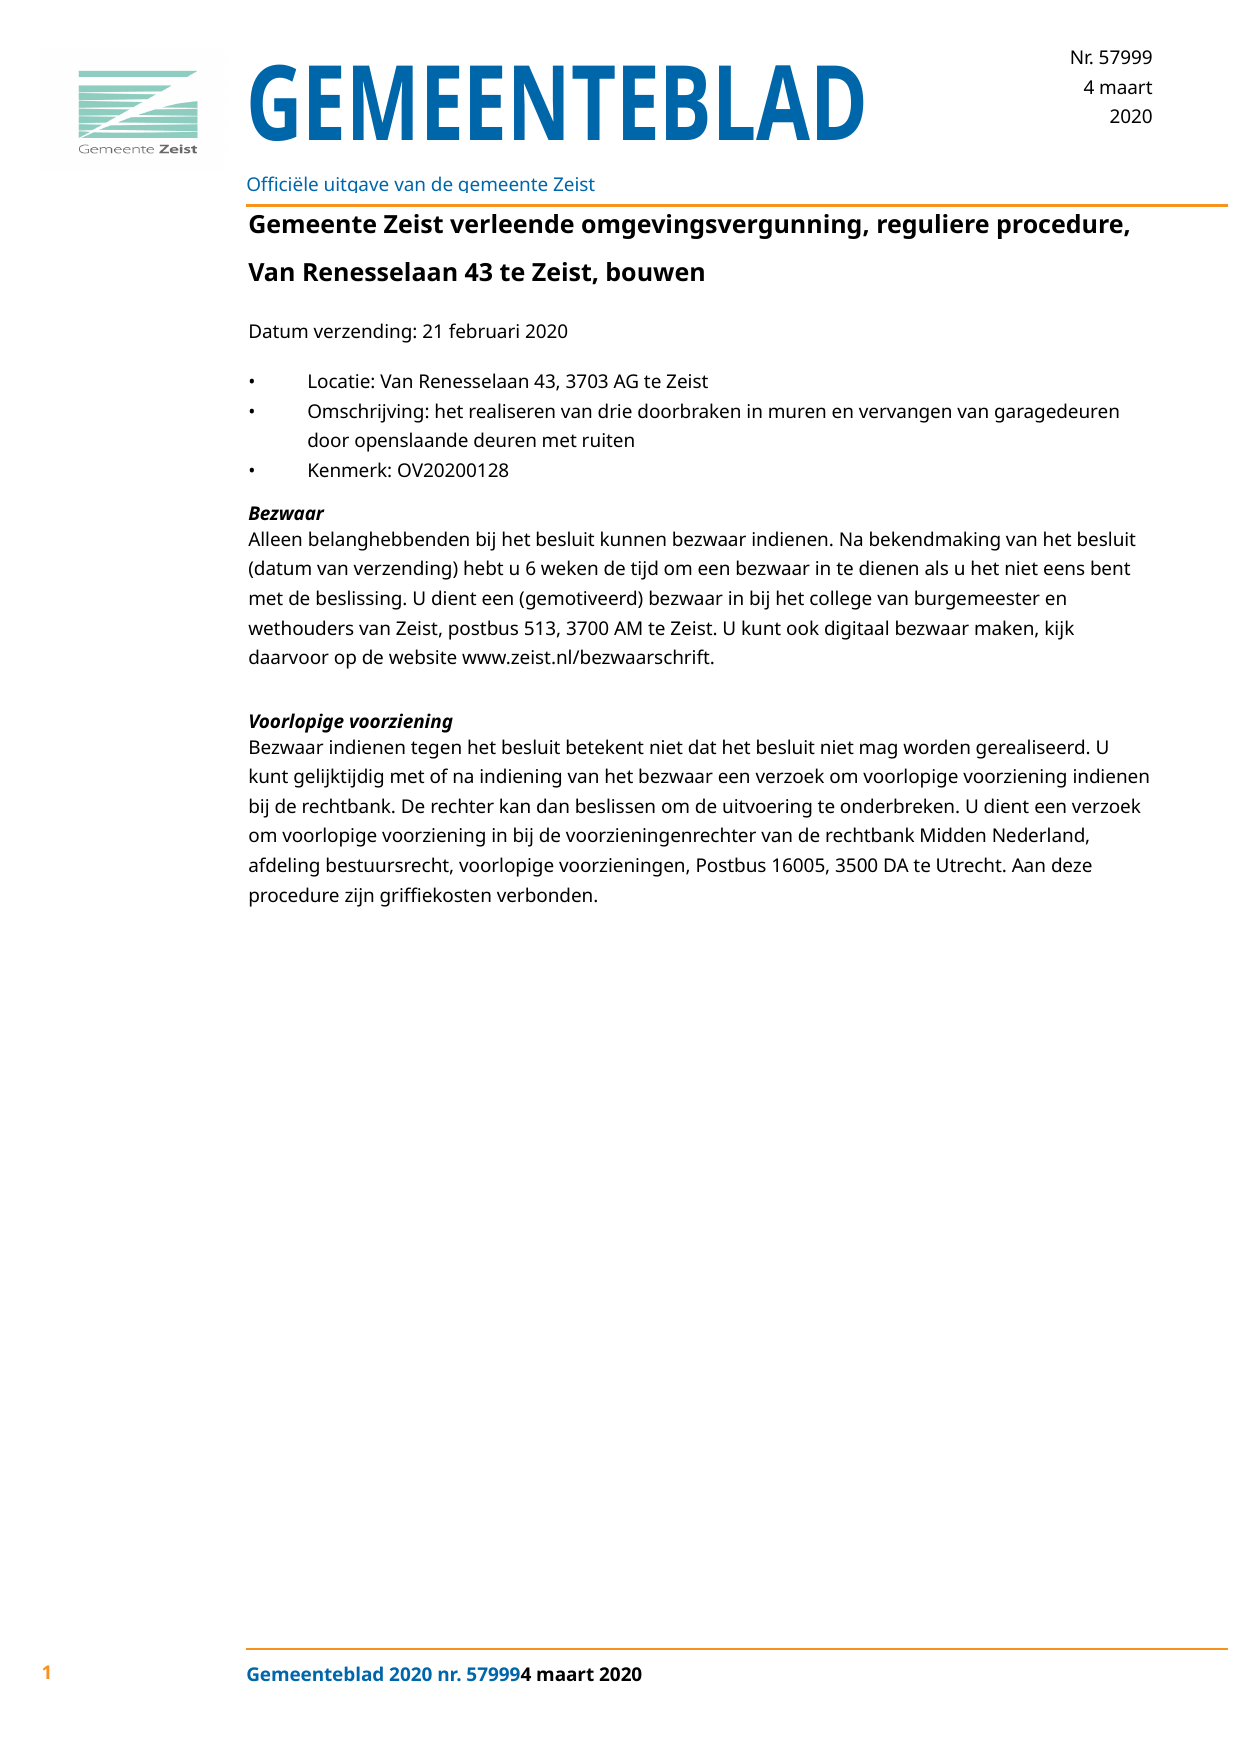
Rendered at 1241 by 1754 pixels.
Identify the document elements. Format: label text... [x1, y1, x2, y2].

text Bezwaar [248, 500, 1152, 526]
text Voorlopige voorziening [248, 708, 1152, 734]
list Kenmerk: OV20200128 [248, 457, 1152, 483]
picture [41, 47, 231, 172]
list Locatie: Van Renesselaan 43, 3703 AG te Zeist [248, 368, 1152, 394]
text Datum verzending: 21 februari 2020 [248, 318, 1152, 344]
text Bezwaar indienen tegen het besluit betekent niet dat het besluit niet mag worden gerealiseerd. U kunt gelijktijdig met of na indiening van het bezwaar een verzoek om voorlopige voorziening indienen bij de rechtbank. De rechter kan dan beslissen om de uitvoering te onderbreken. U dient een verzoek om voorlopige voorziening in bij de voorzieningenrechter van de rechtbank Midden Nederland, afdeling bestuursrecht, voorlopige voorzieningen, Postbus 16005, 3500 DA te Utrecht. Aan deze procedure zijn griffiekosten verbonden. [248, 734, 1152, 908]
text Gemeente Zeist verleende omgevingsvergunning, reguliere procedure, Van Renesselaan 43 te Zeist, bouwen [248, 207, 1152, 288]
list Omschrijving: het realiseren van drie doorbraken in muren en vervangen van garagedeuren door openslaande deuren met ruiten [248, 398, 1152, 453]
text Alleen belanghebbenden bij het besluit kunnen bezwaar indienen. Na bekendmaking van het besluit (datum van verzending) hebt u 6 weken de tijd om een bezwaar in te dienen als u het niet eens bent met de beslissing. U dient een (gemotiveerd) bezwaar in bij het college van burgemeester en wethouders van Zeist, postbus 513, 3700 AM te Zeist. U kunt ook digitaal bezwaar maken, kijk daarvoor op de website www.zeist.nl/bezwaarschrift. [248, 526, 1152, 670]
